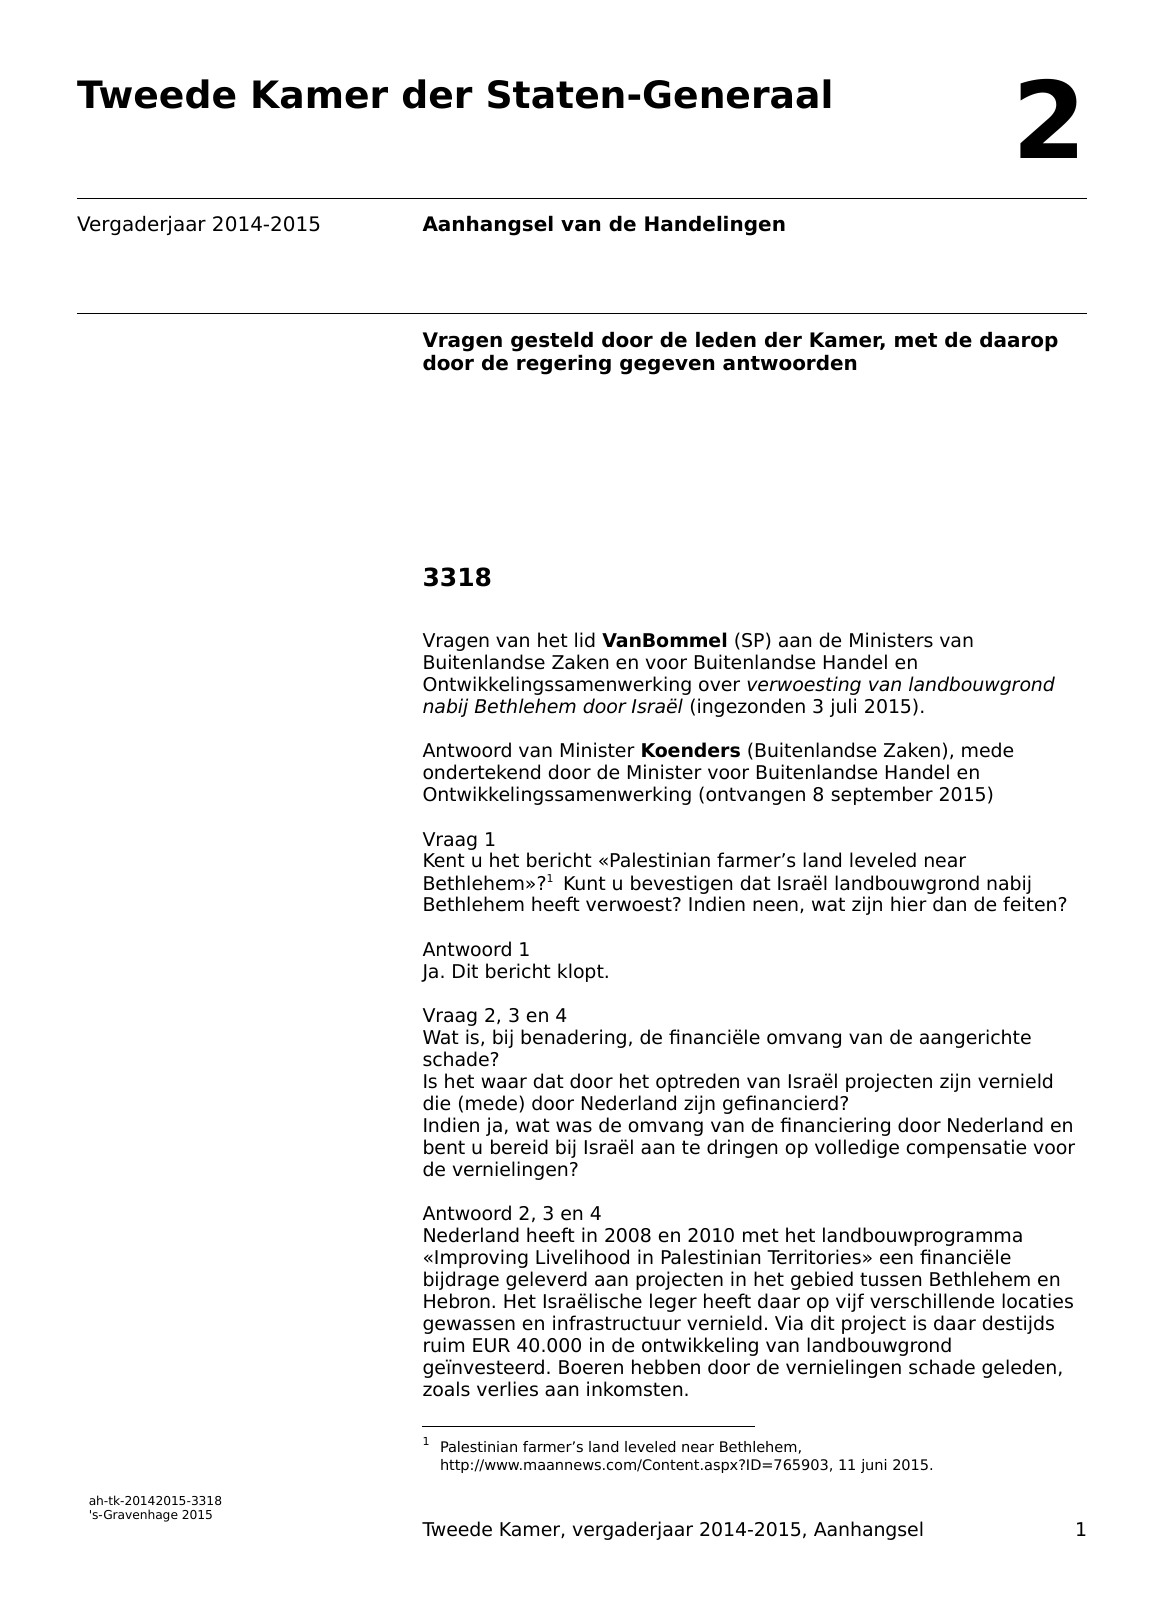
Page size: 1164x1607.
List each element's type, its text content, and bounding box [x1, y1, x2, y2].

text Nederland heeft in 2008 en 2010 met het landbouwprogramma «Improving Livelihood in Palestinian Territories» een financiële bijdrage geleverd aan projecten in het gebied tussen Bethlehem en Hebron. Het Israëlische leger heeft daar op vijf verschillende locaties gewassen en infrastructuur vernield. Via dit project is daar destijds ruim EUR 40.000 in de ontwikkeling van landbouwgrond geïnvesteerd. Boeren hebben door de vernielingen schade geleden, zoals verlies aan inkomsten. [422, 1225, 1087, 1401]
text Ja. Dit bericht klopt. [422, 961, 1087, 982]
text Indien ja, wat was de omvang van de financiering door Nederland en bent u bereid bij Israël aan te dringen op volledige compensatie voor de vernielingen? [422, 1114, 1087, 1181]
table_header Tweede Kamer der Staten-Generaal [77, 59, 886, 198]
text Palestinian farmer’s land leveled near Bethlehem, http://www.maannews.com/Content.aspx?ID=765903, 11 juni 2015. [422, 1435, 1087, 1474]
text Vraag 2, 3 en 4 [422, 1005, 1087, 1027]
table_cell Vragen gesteld door de leden der Kamer, met de daarop door de regering gegeven antwoorden [422, 314, 1087, 375]
text Vragen van het lid VanBommel (SP) aan de Ministers van Buitenlandse Zaken en voor Buitenlandse Handel en Ontwikkelingssamenwerking over verwoesting van landbouwgrond nabij Bethlehem door Israël (ingezonden 3 juli 2015). [422, 630, 1087, 718]
text Vraag 1 [422, 828, 1087, 850]
table_header 2 [886, 59, 1087, 198]
text Kent u het bericht «Palestinian farmer’s land leveled near Bethlehem»? Kunt u bevestigen dat Israël landbouwgrond nabij Bethlehem heeft verwoest? Indien neen, wat zijn hier dan de feiten? [422, 850, 1087, 916]
text ah-tk-20142015-3318 [88, 1494, 323, 1508]
table_cell Aanhangsel van de Handelingen [422, 199, 1087, 313]
text Is het waar dat door het optreden van Israël projecten zijn vernield die (mede) door Nederland zijn gefinancierd? [422, 1071, 1087, 1114]
text Antwoord 1 [422, 938, 1087, 961]
text Antwoord van Minister Koenders (Buitenlandse Zaken), mede ondertekend door de Minister voor Buitenlandse Handel en Ontwikkelingssamenwerking (ontvangen 8 september 2015) [422, 740, 1087, 806]
text 's-Gravenhage 2015 [88, 1508, 323, 1522]
table_cell [77, 314, 422, 375]
text Antwoord 2, 3 en 4 [422, 1203, 1087, 1225]
table_cell Vergaderjaar 2014-2015 [77, 199, 422, 313]
text 3318 [422, 563, 1087, 592]
text Wat is, bij benadering, de financiële omvang van de aangerichte schade? [422, 1027, 1087, 1071]
